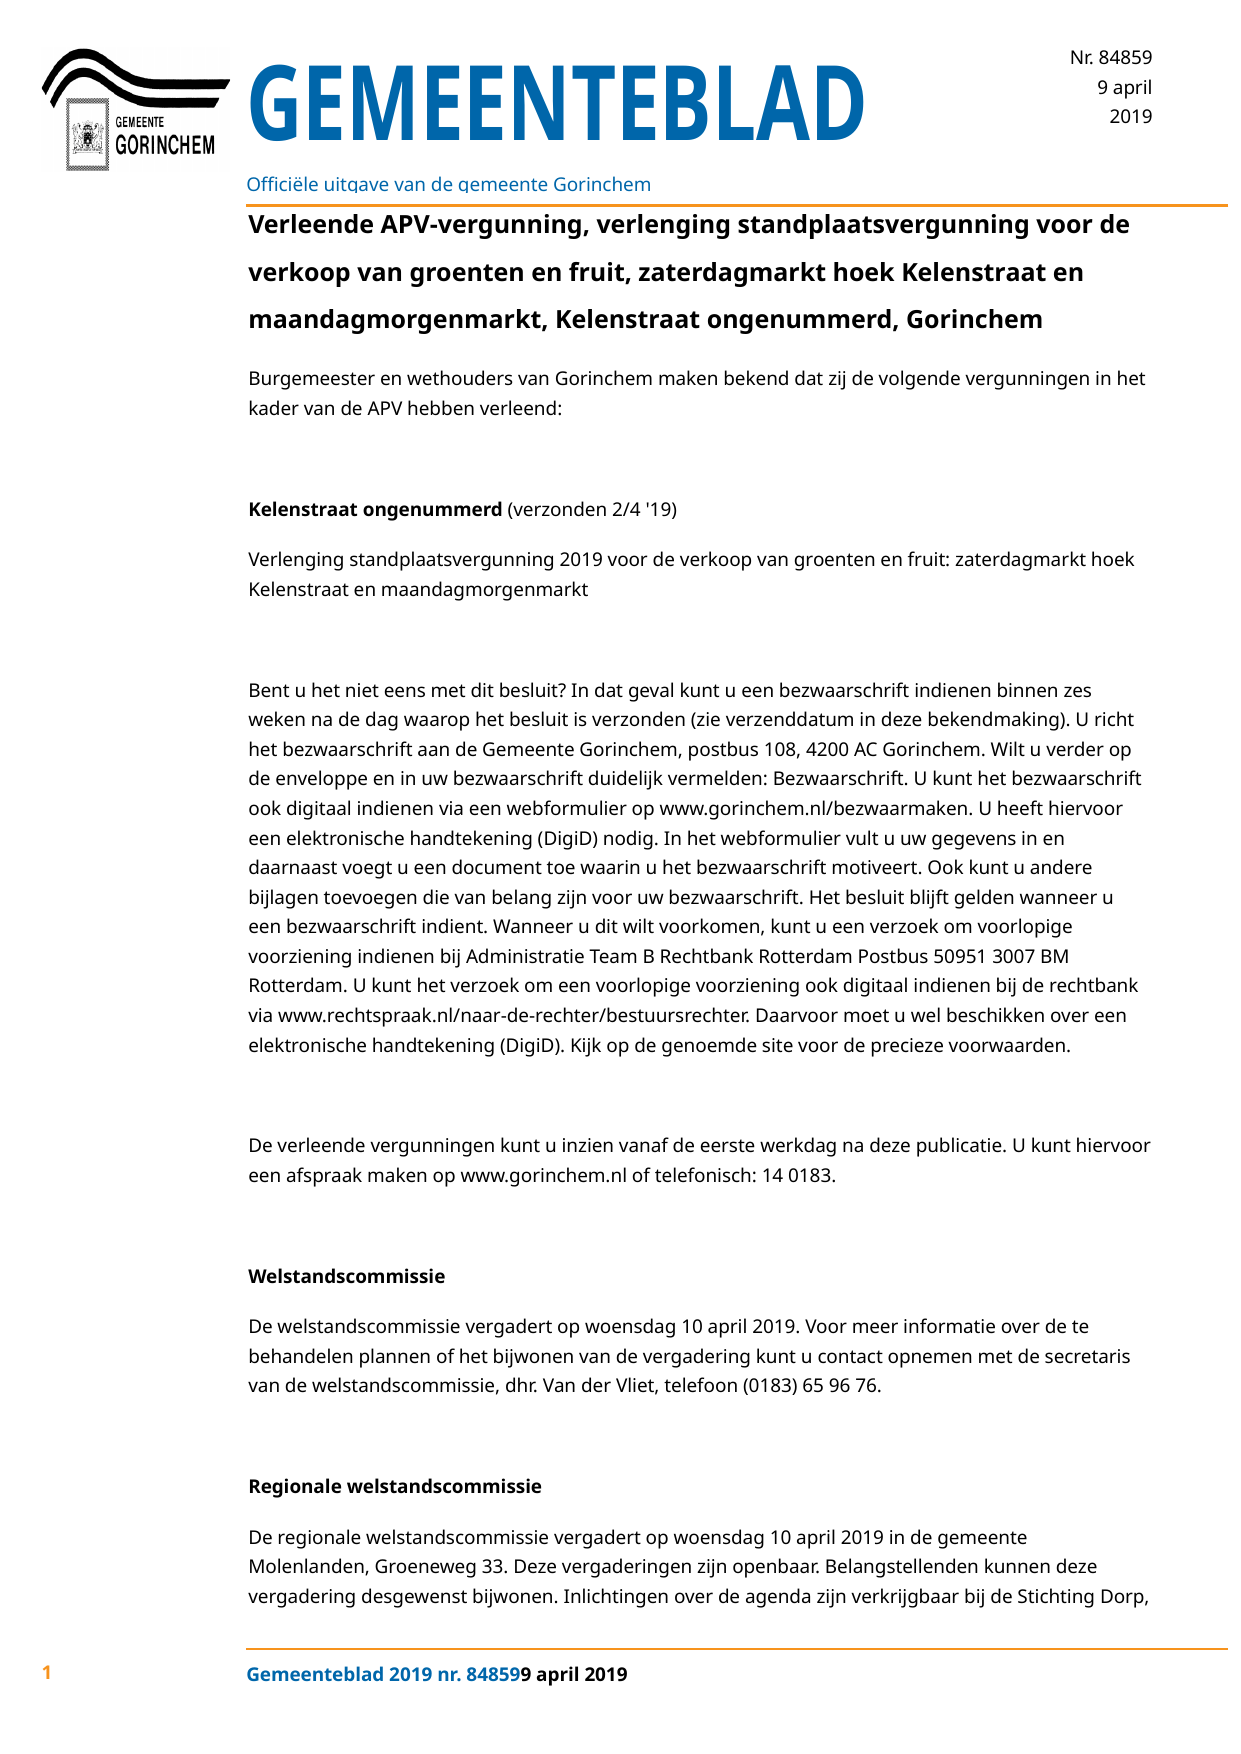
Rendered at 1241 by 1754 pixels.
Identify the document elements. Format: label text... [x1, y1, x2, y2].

picture [41, 47, 231, 172]
text De verleende vergunningen kunt u inzien vanaf de eerste werkdag na deze publicatie. U kunt hiervoor een afspraak maken op www.gorinchem.nl of telefonisch: 14 0183. [248, 1133, 1152, 1188]
text Verleende APV-vergunning, verlenging standplaatsvergunning voor de verkoop van groenten en fruit, zaterdagmarkt hoek Kelenstraat en maandagmorgenmarkt, Kelenstraat ongenummerd, Gorinchem [248, 207, 1152, 336]
text De welstandscommissie vergadert op woensdag 10 april 2019. Voor meer informatie over de te behandelen plannen of het bijwonen van de vergadering kunt u contact opnemen met de secretaris van de welstandscommissie, dhr. Van der Vliet, telefoon (0183) 65 96 76. [248, 1313, 1152, 1398]
text Bent u het niet eens met dit besluit? In dat geval kunt u een bezwaarschrift indienen binnen zes weken na de dag waarop het besluit is verzonden (zie verzenddatum in deze bekendmaking). U richt het bezwaarschrift aan de Gemeente Gorinchem, postbus 108, 4200 AC Gorinchem. Wilt u verder op de enveloppe en in uw bezwaarschrift duidelijk vermelden: Bezwaarschrift. U kunt het bezwaarschrift ook digitaal indienen via een webformulier op www.gorinchem.nl/bezwaarmaken. U heeft hiervoor een elektronische handtekening (DigiD) nodig. In het webformulier vult u uw gegevens in en daarnaast voegt u een document toe waarin u het bezwaarschrift motiveert. Ook kunt u andere bijlagen toevoegen die van belang zijn voor uw bezwaarschrift. Het besluit blijft gelden wanneer u een bezwaarschrift indient. Wanneer u dit wilt voorkomen, kunt u een verzoek om voorlopige voorziening indienen bij Administratie Team B Rechtbank Rotterdam Postbus 50951 3007 BM Rotterdam. U kunt het verzoek om een voorlopige voorziening ook digitaal indienen bij de rechtbank via www.rechtspraak.nl/naar-de-rechter/bestuursrechter. Daarvoor moet u wel beschikken over een elektronische handtekening (DigiD). Kijk op de genoemde site voor de precieze voorwaarden. [248, 677, 1152, 1057]
text Kelenstraat ongenummerd (verzonden 2/4 '19) [248, 496, 1152, 522]
text Welstandscommissie [248, 1263, 1152, 1289]
text Verlenging standplaatsvergunning 2019 voor de verkoop van groenten en fruit: zaterdagmarkt hoek Kelenstraat en maandagmorgenmarkt [248, 546, 1152, 602]
text Burgemeester en wethouders van Gorinchem maken bekend dat zij de volgende vergunningen in het kader van de APV hebben verleend: [248, 366, 1152, 421]
text De regionale welstandscommissie vergadert op woensdag 10 april 2019 in de gemeente Molenlanden, Groeneweg 33. Deze vergaderingen zijn openbaar. Belangstellenden kunnen deze vergadering desgewenst bijwonen. Inlichtingen over de agenda zijn verkrijgbaar bij de Stichting Dorp, [248, 1524, 1152, 1609]
text Regionale welstandscommissie [248, 1473, 1152, 1499]
